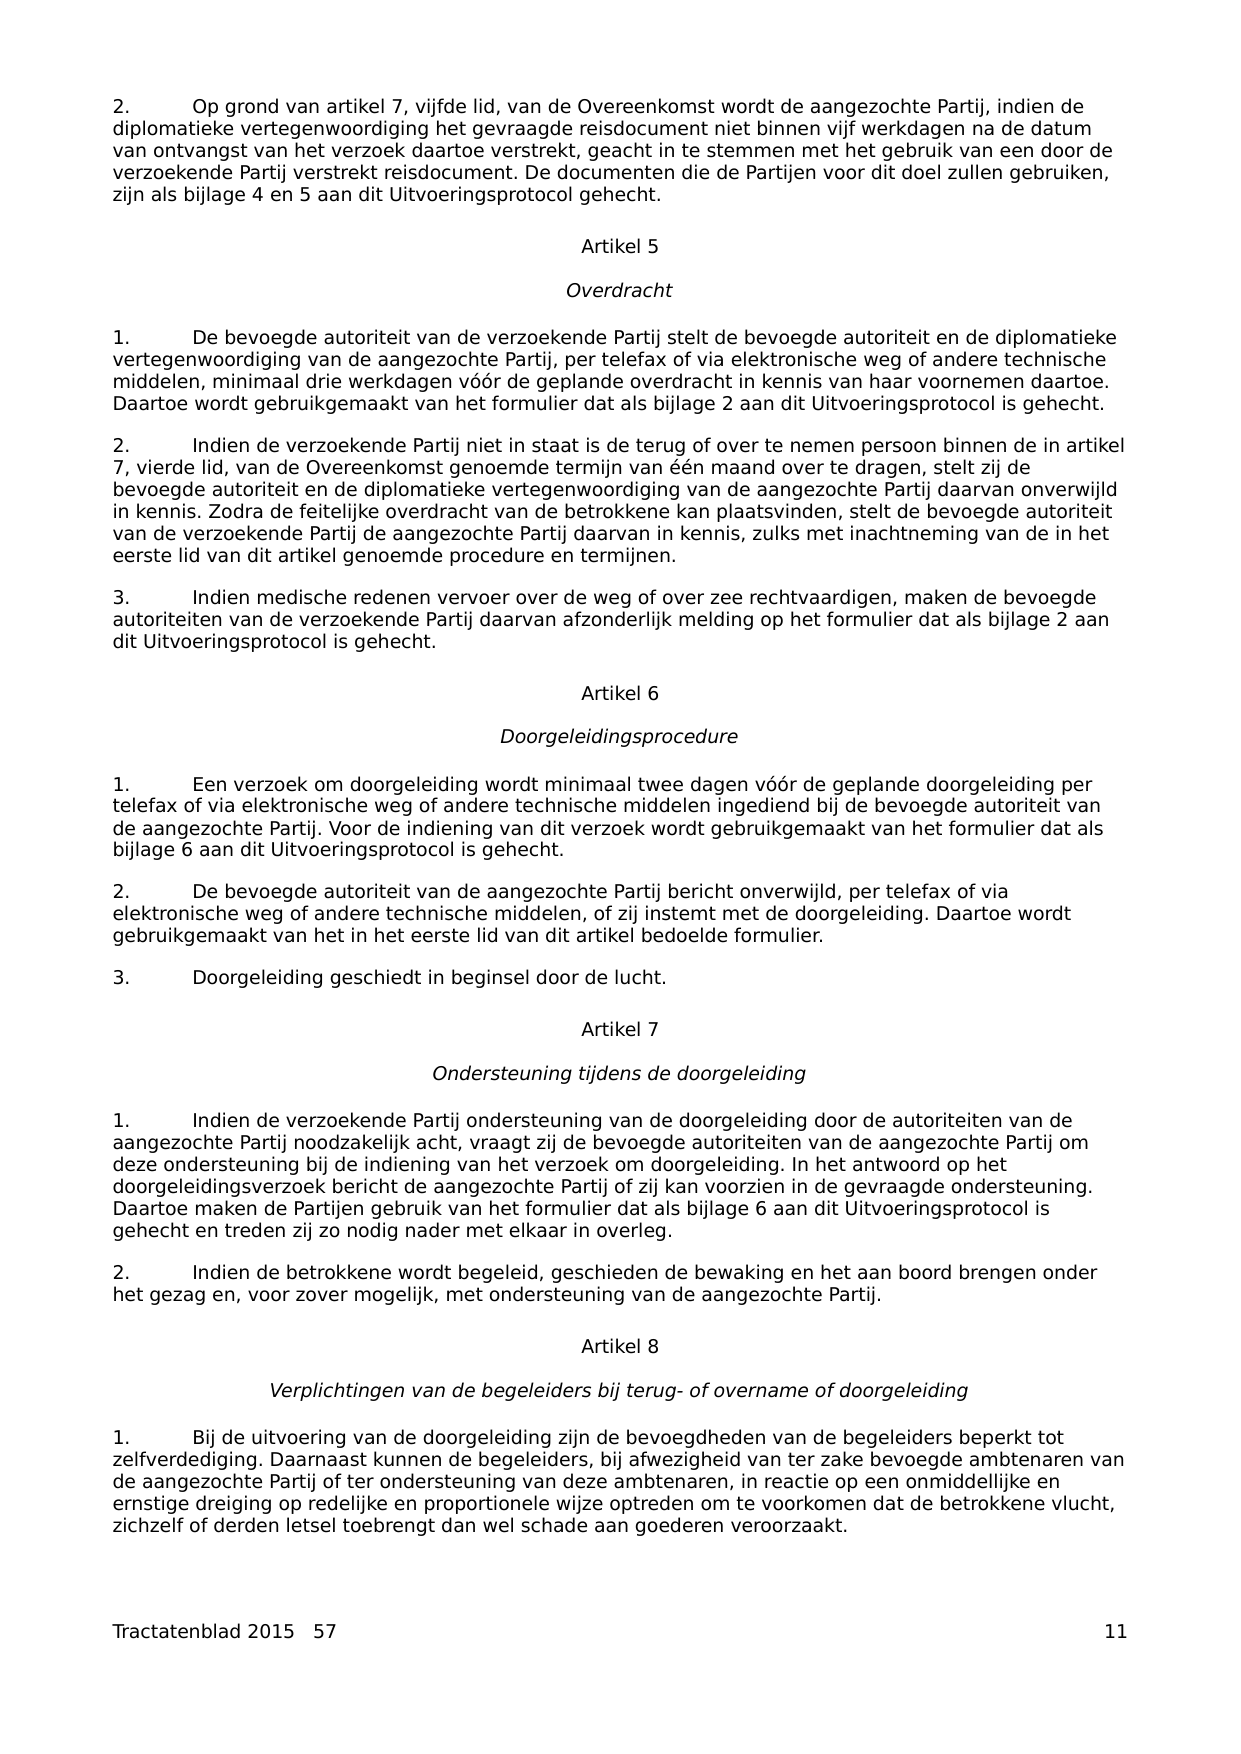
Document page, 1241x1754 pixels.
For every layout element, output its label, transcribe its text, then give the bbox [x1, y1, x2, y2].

text 3. Indien medische redenen vervoer over de weg of over zee rechtvaardigen, maken de bevoegde autoriteiten van de verzoekende Partij daarvan afzonderlijk melding op het formulier dat als bijlage 2 aan dit Uitvoeringsprotocol is gehecht. [112, 587, 1128, 652]
subtitle Artikel 5 Overdracht [112, 236, 1128, 302]
text 1. De bevoegde autoriteit van de verzoekende Partij stelt de bevoegde autoriteit en de diplomatieke vertegenwoordiging van de aangezochte Partij, per telefax of via elektronische weg of andere technische middelen, minimaal drie werkdagen vóór de geplande overdracht in kennis van haar voornemen daartoe. Daartoe wordt gebruikgemaakt van het formulier dat als bijlage 2 aan dit Uitvoeringsprotocol is gehecht. [112, 327, 1128, 415]
text 1. Een verzoek om doorgeleiding wordt minimaal twee dagen vóór de geplande doorgeleiding per telefax of via elektronische weg of andere technische middelen ingediend bij de bevoegde autoriteit van de aangezochte Partij. Voor de indiening van dit verzoek wordt gebruikgemaakt van het formulier dat als bijlage 6 aan dit Uitvoeringsprotocol is gehecht. [112, 773, 1128, 861]
text 1. Indien de verzoekende Partij ondersteuning van de doorgeleiding door de autoriteiten van de aangezochte Partij noodzakelijk acht, vraagt zij de bevoegde autoriteiten van de aangezochte Partij om deze ondersteuning bij de indiening van het verzoek om doorgeleiding. In het antwoord op het doorgeleidingsverzoek bericht de aangezochte Partij of zij kan voorzien in de gevraagde ondersteuning. Daartoe maken de Partijen gebruik van het formulier dat als bijlage 6 aan dit Uitvoeringsprotocol is gehecht en treden zij zo nodig nader met elkaar in overleg. [112, 1110, 1128, 1242]
text 3. Doorgeleiding geschiedt in beginsel door de lucht. [112, 967, 1128, 989]
subtitle Artikel 7 Ondersteuning tijdens de doorgeleiding [112, 1019, 1128, 1085]
text 2. Op grond van artikel 7, vijfde lid, van de Overeenkomst wordt de aangezochte Partij, indien de diplomatieke vertegenwoordiging het gevraagde reisdocument niet binnen vijf werkdagen na de datum van ontvangst van het verzoek daartoe verstrekt, geacht in te stemmen met het gebruik van een door de verzoekende Partij verstrekt reisdocument. De documenten die de Partijen voor dit doel zullen gebruiken, zijn als bijlage 4 en 5 aan dit Uitvoeringsprotocol gehecht. [112, 96, 1128, 206]
subtitle Artikel 8 Verplichtingen van de begeleiders bij terug- of overname of doorgeleiding [112, 1336, 1128, 1402]
text 2. Indien de verzoekende Partij niet in staat is de terug of over te nemen persoon binnen de in artikel 7, vierde lid, van de Overeenkomst genoemde termijn van één maand over te dragen, stelt zij de bevoegde autoriteit en de diplomatieke vertegenwoordiging van de aangezochte Partij daarvan onverwijld in kennis. Zodra de feitelijke overdracht van de betrokkene kan plaatsvinden, stelt de bevoegde autoriteit van de verzoekende Partij de aangezochte Partij daarvan in kennis, zulks met inachtneming van de in het eerste lid van dit artikel genoemde procedure en termijnen. [112, 435, 1128, 567]
text 2. De bevoegde autoriteit van de aangezochte Partij bericht onverwijld, per telefax of via elektronische weg of andere technische middelen, of zij instemt met de doorgeleiding. Daartoe wordt gebruikgemaakt van het in het eerste lid van dit artikel bedoelde formulier. [112, 881, 1128, 947]
text 1. Bij de uitvoering van de doorgeleiding zijn de bevoegdheden van de begeleiders beperkt tot zelfverdediging. Daarnaast kunnen de begeleiders, bij afwezigheid van ter zake bevoegde ambtenaren van de aangezochte Partij of ter ondersteuning van deze ambtenaren, in reactie op een onmiddellijke en ernstige dreiging op redelijke en proportionele wijze optreden om te voorkomen dat de betrokkene vlucht, zichzelf of derden letsel toebrengt dan wel schade aan goederen veroorzaakt. [112, 1427, 1128, 1537]
text 2. Indien de betrokkene wordt begeleid, geschieden de bewaking en het aan boord brengen onder het gezag en, voor zover mogelijk, met ondersteuning van de aangezochte Partij. [112, 1262, 1128, 1306]
subtitle Artikel 6 Doorgeleidingsprocedure [112, 682, 1128, 748]
